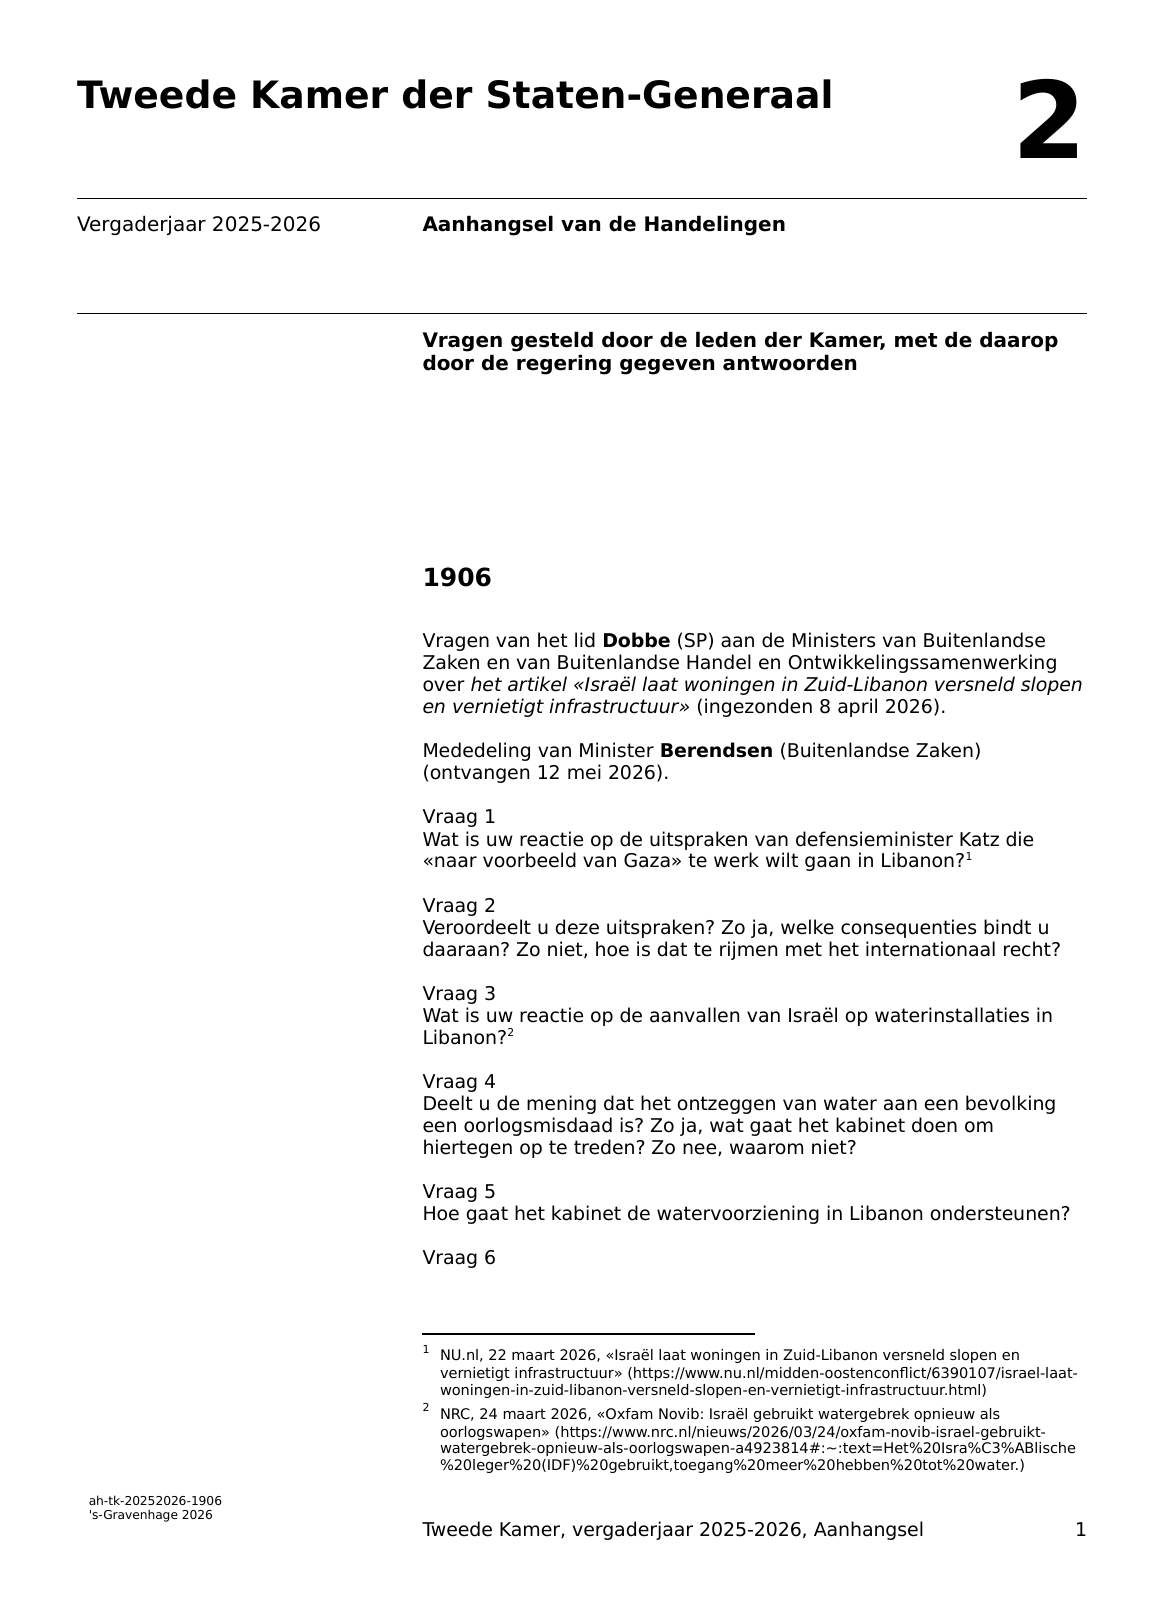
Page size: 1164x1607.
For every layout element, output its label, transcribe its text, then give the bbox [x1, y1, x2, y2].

text ah-tk-20252026-1906 [88, 1494, 323, 1508]
text Vraag 1 [422, 806, 1087, 828]
text Wat is uw reactie op de aanvallen van Israël op waterinstallaties in Libanon? [422, 1005, 1087, 1049]
text 1906 [422, 563, 1087, 592]
table_cell Vragen gesteld door de leden der Kamer, met de daarop door de regering gegeven antwoorden [422, 314, 1087, 375]
text Vraag 5 [422, 1181, 1087, 1203]
text 's-Gravenhage 2026 [88, 1508, 323, 1522]
text NU.nl, 22 maart 2026, «Israël laat woningen in Zuid-Libanon versneld slopen en vernietigt infrastructuur» (https://www.nu.nl/midden-oostenconflict/6390107/israel-laat-woningen-in-zuid-libanon-versneld-slopen-en-vernietigt-infrastructuur.html) [422, 1343, 1087, 1399]
table_header 2 [886, 59, 1087, 198]
text Vraag 2 [422, 894, 1087, 917]
text Vraag 3 [422, 983, 1087, 1005]
text Veroordeelt u deze uitspraken? Zo ja, welke consequenties bindt u daaraan? Zo niet, hoe is dat te rijmen met het internationaal recht? [422, 917, 1087, 961]
text Hoe gaat het kabinet de watervoorziening in Libanon ondersteunen? [422, 1203, 1087, 1225]
text Wat is uw reactie op de uitspraken van defensieminister Katz die «naar voorbeeld van Gaza» te werk wilt gaan in Libanon? [422, 828, 1087, 872]
table_header Tweede Kamer der Staten-Generaal [77, 59, 886, 198]
table_cell Vergaderjaar 2025-2026 [77, 199, 422, 313]
text Vraag 4 [422, 1071, 1087, 1093]
text Mededeling van Minister Berendsen (Buitenlandse Zaken) (ontvangen 12 mei 2026). [422, 740, 1087, 784]
text Deelt u de mening dat het ontzeggen van water aan een bevolking een oorlogsmisdaad is? Zo ja, wat gaat het kabinet doen om hiertegen op te treden? Zo nee, waarom niet? [422, 1093, 1087, 1159]
table_cell [77, 314, 422, 375]
text Vraag 6 [422, 1247, 1087, 1269]
table_cell Aanhangsel van de Handelingen [422, 199, 1087, 313]
text Vragen van het lid Dobbe (SP) aan de Ministers van Buitenlandse Zaken en van Buitenlandse Handel en Ontwikkelingssamenwerking over het artikel «Israël laat woningen in Zuid-Libanon versneld slopen en vernietigt infrastructuur» (ingezonden 8 april 2026). [422, 630, 1087, 718]
text NRC, 24 maart 2026, «Oxfam Novib: Israël gebruikt watergebrek opnieuw als oorlogswapen» (https://www.nrc.nl/nieuws/2026/03/24/oxfam-novib-israel-gebruikt-watergebrek-opnieuw-als-oorlogswapen-a4923814#:~:text=Het%20Isra%C3%ABlische%20leger%20(IDF)%20gebruikt,toegang%20meer%20hebben%20tot%20water.) [422, 1402, 1087, 1474]
